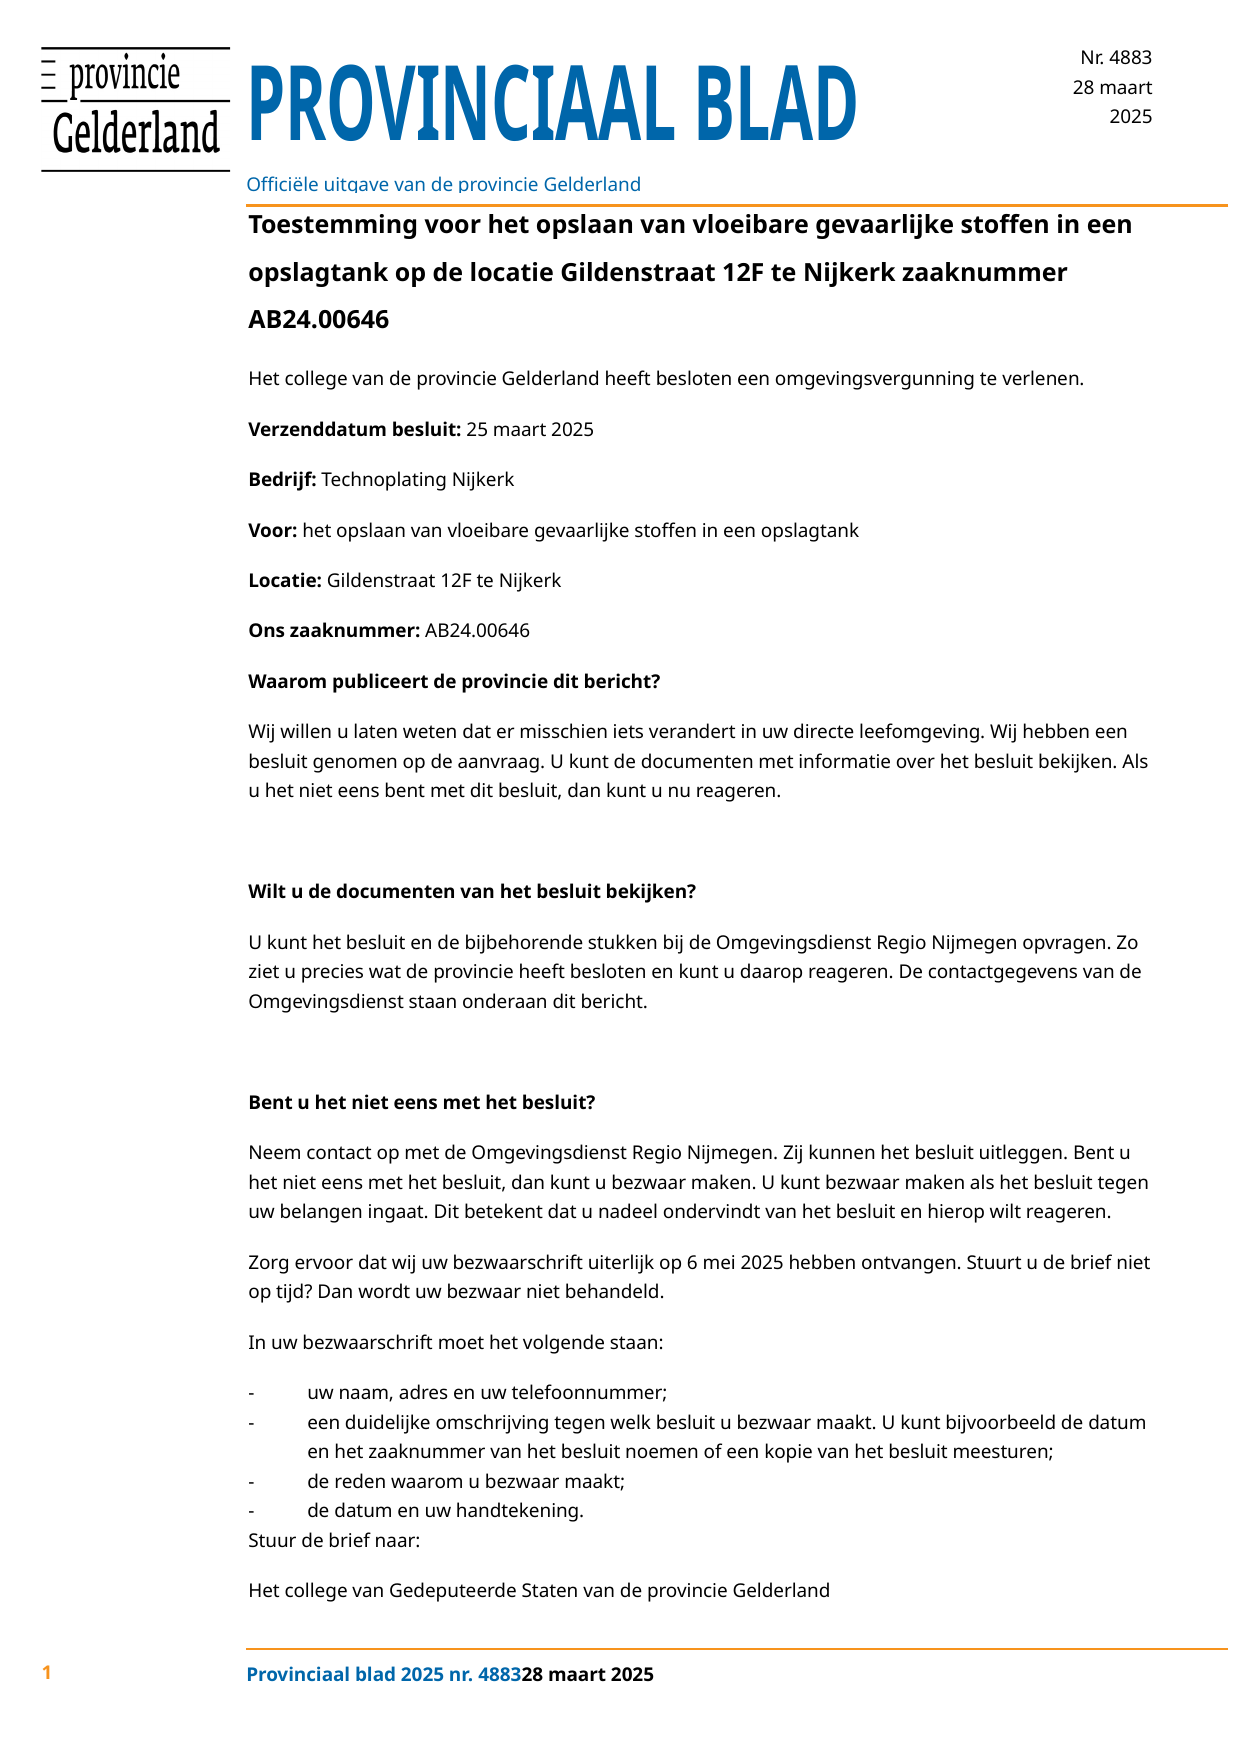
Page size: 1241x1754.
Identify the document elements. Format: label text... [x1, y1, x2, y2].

text Bedrijf: Technoplating Nijkerk [248, 466, 1152, 492]
text In uw bezwaarschrift moet het volgende staan: [248, 1329, 1152, 1354]
text Toestemming voor het opslaan van vloeibare gevaarlijke stoffen in een opslagtank op de locatie Gildenstraat 12F te Nijkerk zaaknummer AB24.00646 [248, 207, 1152, 336]
text Het college van de provincie Gelderland heeft besloten een omgevingsvergunning te verlenen. [248, 366, 1152, 391]
text Zorg ervoor dat wij uw bezwaarschrift uiterlijk op 6 mei 2025 hebben ontvangen. Stuurt u de brief niet op tijd? Dan wordt uw bezwaar niet behandeld. [248, 1249, 1152, 1304]
text Bent u het niet eens met het besluit? [248, 1089, 1152, 1114]
list uw naam, adres en uw telefoonnummer; [248, 1379, 1152, 1405]
text U kunt het besluit en de bijbehorende stukken bij de Omgevingsdienst Regio Nijmegen opvragen. Zo ziet u precies wat de provincie heeft besloten en kunt u daarop reageren. De contactgegevens van de Omgevingsdienst staan onderaan dit bericht. [248, 929, 1152, 1014]
text Voor: het opslaan van vloeibare gevaarlijke stoffen in een opslagtank [248, 517, 1152, 542]
text Waarom publiceert de provincie dit bericht? [248, 668, 1152, 694]
text Het college van Gedeputeerde Staten van de provincie Gelderland [248, 1578, 1152, 1603]
text Neem contact op met de Omgevingsdienst Regio Nijmegen. Zij kunnen het besluit uitleggen. Bent u het niet eens met het besluit, dan kunt u bezwaar maken. U kunt bezwaar maken als het besluit tegen uw belangen ingaat. Dit betekent dat u nadeel ondervindt van het besluit en hierop wilt reageren. [248, 1139, 1152, 1224]
list de datum en uw handtekening. [248, 1498, 1152, 1523]
text Wij willen u laten weten dat er misschien iets verandert in uw directe leefomgeving. Wij hebben een besluit genomen op de aanvraag. U kunt de documenten met informatie over het besluit bekijken. Als u het niet eens bent met dit besluit, dan kunt u nu reageren. [248, 718, 1152, 803]
list een duidelijke omschrijving tegen welk besluit u bezwaar maakt. U kunt bijvoorbeeld de datum en het zaaknummer van het besluit noemen of een kopie van het besluit meesturen; [248, 1409, 1152, 1464]
list de reden waarom u bezwaar maakt; [248, 1468, 1152, 1494]
text Ons zaaknummer: AB24.00646 [248, 618, 1152, 643]
text Verzenddatum besluit: 25 maart 2025 [248, 416, 1152, 442]
text Locatie: Gildenstraat 12F te Nijkerk [248, 567, 1152, 593]
picture [41, 47, 231, 172]
text Wilt u de documenten van het besluit bekijken? [248, 878, 1152, 904]
text Stuur de brief naar: [248, 1527, 1152, 1553]
